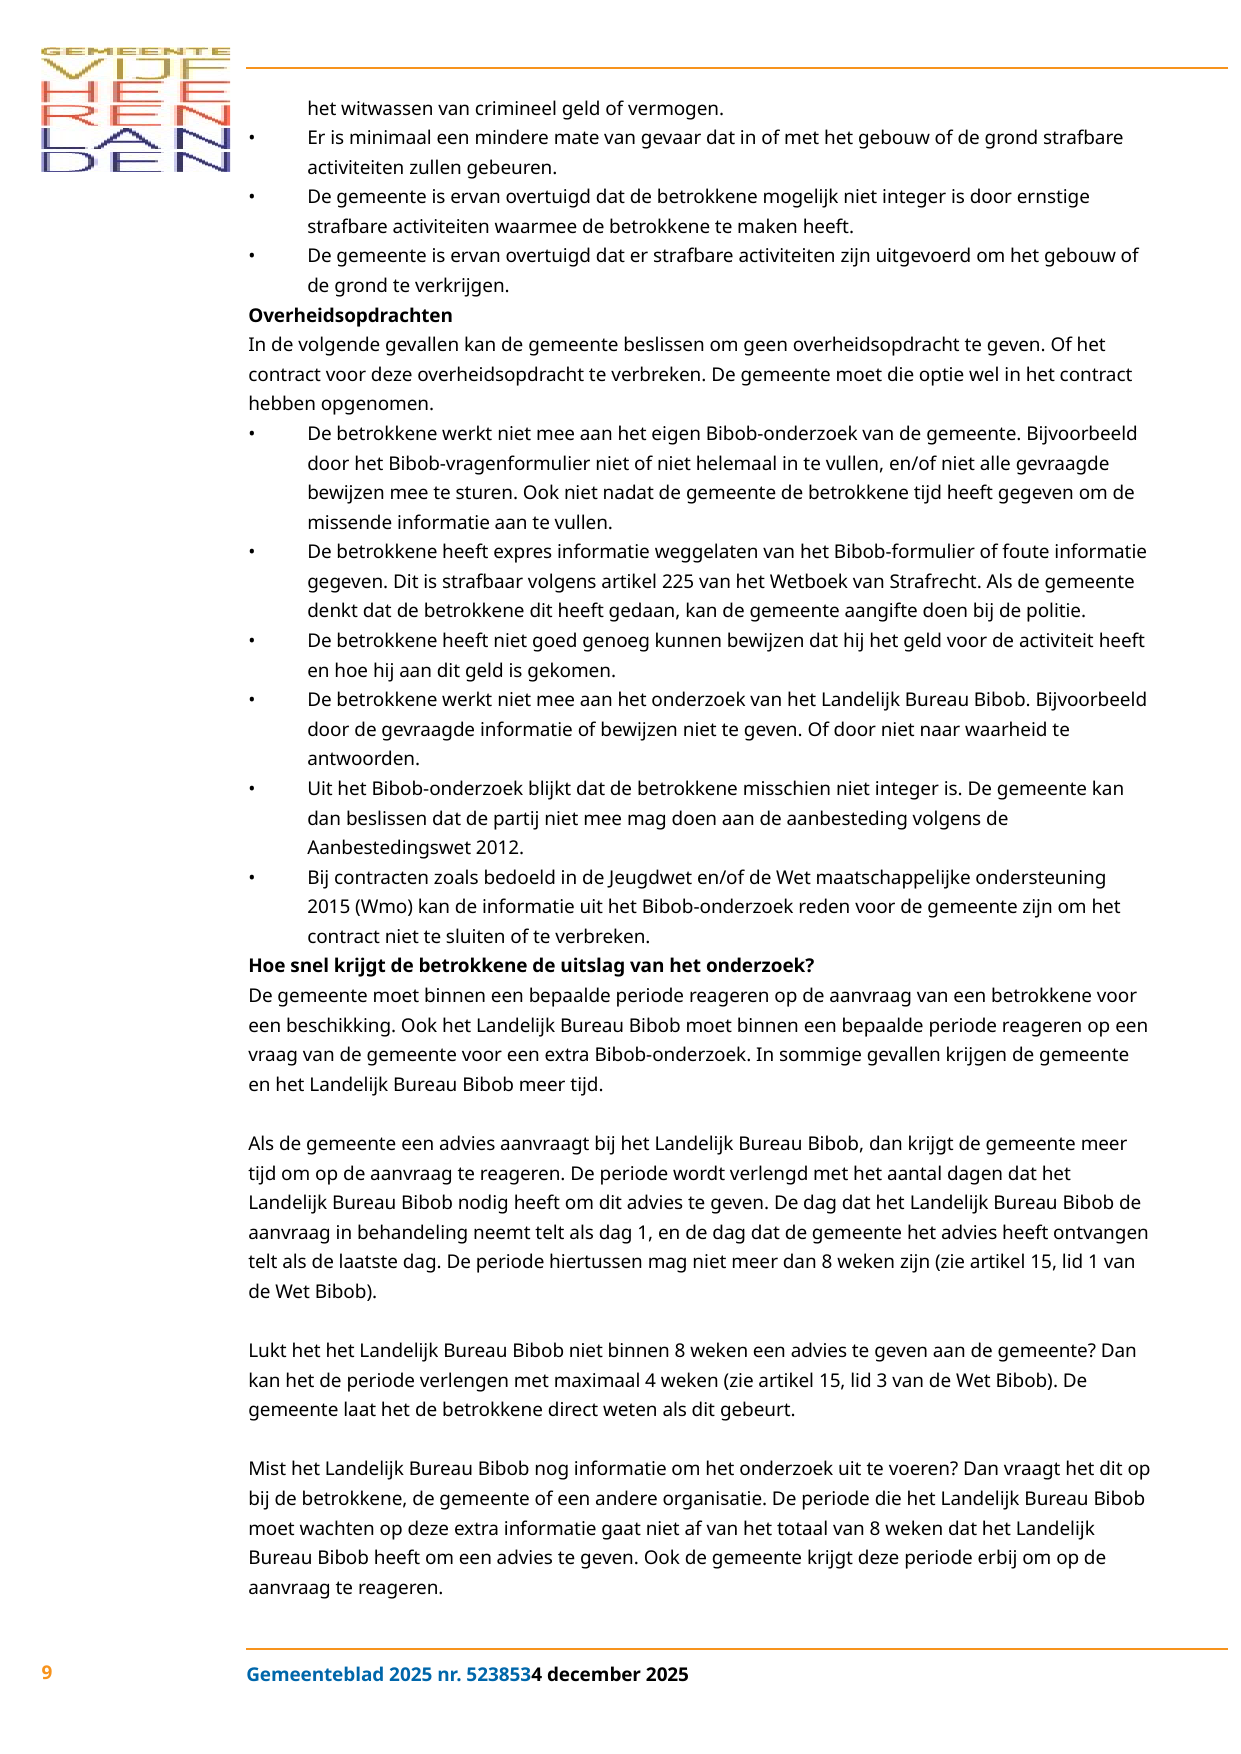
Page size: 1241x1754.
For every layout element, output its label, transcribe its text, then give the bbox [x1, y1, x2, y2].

list De betrokkene werkt niet mee aan het eigen Bibob-onderzoek van de gemeente. Bijvoorbeeld door het Bibob-vragenformulier niet of niet helemaal in te vullen, en/of niet alle gevraagde bewijzen mee te sturen. Ook niet nadat de gemeente de betrokkene tijd heeft gegeven om de missende informatie aan te vullen. [248, 420, 1152, 535]
list Bij contracten zoals bedoeld in de Jeugdwet en/of de Wet maatschappelijke ondersteuning 2015 (Wmo) kan de informatie uit het Bibob-onderzoek reden voor de gemeente zijn om het contract niet te sluiten of te verbreken. [248, 864, 1152, 949]
text Mist het Landelijk Bureau Bibob nog informatie om het onderzoek uit te voeren? Dan vraagt het dit op bij de betrokkene, de gemeente of een andere organisatie. De periode die het Landelijk Bureau Bibob moet wachten op deze extra informatie gaat niet af van het totaal van 8 weken dat het Landelijk Bureau Bibob heeft om een advies te geven. Ook de gemeente krijgt deze periode erbij om op de aanvraag te reageren. [248, 1456, 1152, 1600]
text Overheidsopdrachten [248, 302, 1152, 328]
list het witwassen van crimineel geld of vermogen. [248, 95, 1152, 121]
text Lukt het het Landelijk Bureau Bibob niet binnen 8 weken een advies te geven aan de gemeente? Dan kan het de periode verlengen met maximaal 4 weken (zie artikel 15, lid 3 van de Wet Bibob). De gemeente laat het de betrokkene direct weten als dit gebeurt. [248, 1337, 1152, 1422]
text In de volgende gevallen kan de gemeente beslissen om geen overheidsopdracht te geven. Of het contract voor deze overheidsopdracht te verbreken. De gemeente moet die optie wel in het contract hebben opgenomen. [248, 331, 1152, 416]
list De gemeente is ervan overtuigd dat er strafbare activiteiten zijn uitgevoerd om het gebouw of de grond te verkrijgen. [248, 243, 1152, 298]
text Als de gemeente een advies aanvraagt bij het Landelijk Bureau Bibob, dan krijgt de gemeente meer tijd om op de aanvraag te reageren. De periode wordt verlengd met het aantal dagen dat het Landelijk Bureau Bibob nodig heeft om dit advies te geven. De dag dat het Landelijk Bureau Bibob de aanvraag in behandeling neemt telt als dag 1, en de dag dat de gemeente het advies heeft ontvangen telt als de laatste dag. De periode hiertussen mag niet meer dan 8 weken zijn (zie artikel 15, lid 1 van de Wet Bibob). [248, 1130, 1152, 1304]
list De betrokkene werkt niet mee aan het onderzoek van het Landelijk Bureau Bibob. Bijvoorbeeld door de gevraagde informatie of bewijzen niet te geven. Of door niet naar waarheid te antwoorden. [248, 686, 1152, 771]
text Hoe snel krijgt de betrokkene de uitslag van het onderzoek? [248, 953, 1152, 978]
list De betrokkene heeft expres informatie weggelaten van het Bibob-formulier of foute informatie gegeven. Dit is strafbaar volgens artikel 225 van het Wetboek van Strafrecht. Als de gemeente denkt dat de betrokkene dit heeft gedaan, kan de gemeente aangifte doen bij de politie. [248, 538, 1152, 623]
picture [41, 47, 231, 172]
text De gemeente moet binnen een bepaalde periode reageren op de aanvraag van een betrokkene voor een beschikking. Ook het Landelijk Bureau Bibob moet binnen een bepaalde periode reageren op een vraag van de gemeente voor een extra Bibob-onderzoek. In sommige gevallen krijgen de gemeente en het Landelijk Bureau Bibob meer tijd. [248, 982, 1152, 1097]
list De gemeente is ervan overtuigd dat de betrokkene mogelijk niet integer is door ernstige strafbare activiteiten waarmee de betrokkene te maken heeft. [248, 183, 1152, 239]
list Uit het Bibob-onderzoek blijkt dat de betrokkene misschien niet integer is. De gemeente kan dan beslissen dat de partij niet mee mag doen aan de aanbesteding volgens de Aanbestedingswet 2012. [248, 775, 1152, 860]
list Er is minimaal een mindere mate van gevaar dat in of met het gebouw of de grond strafbare activiteiten zullen gebeuren. [248, 124, 1152, 180]
list De betrokkene heeft niet goed genoeg kunnen bewijzen dat hij het geld voor de activiteit heeft en hoe hij aan dit geld is gekomen. [248, 627, 1152, 683]
